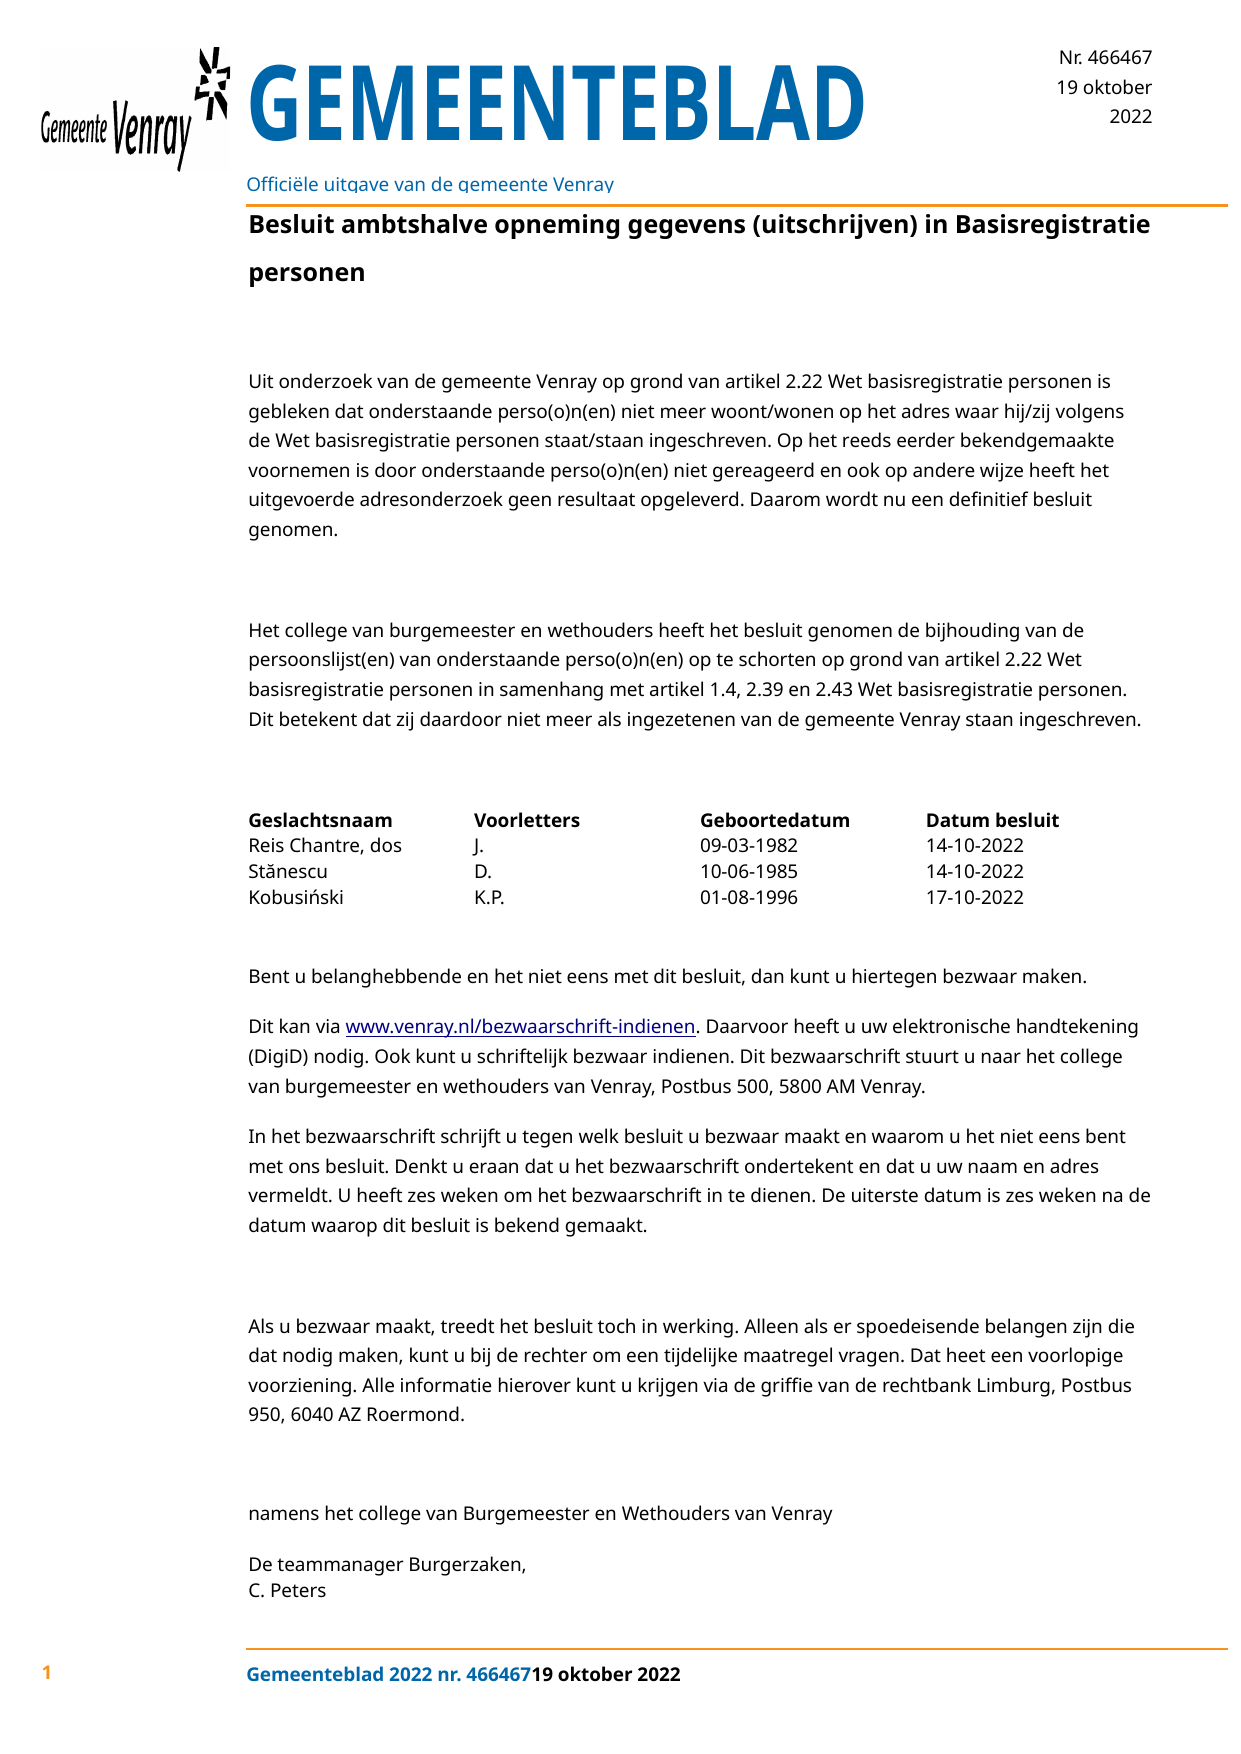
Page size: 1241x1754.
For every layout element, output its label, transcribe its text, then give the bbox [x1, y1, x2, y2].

table_header Geslachtsnaam [248, 807, 474, 832]
table_cell Kobusiński [248, 884, 474, 910]
table_header Datum besluit [926, 807, 1152, 832]
table_header Geboortedatum [700, 807, 926, 832]
table_cell J. [474, 833, 700, 858]
text C. Peters [248, 1577, 1152, 1603]
table_cell Stănescu [248, 858, 474, 884]
text Het college van burgemeester en wethouders heeft het besluit genomen de bijhouding van de persoonslijst(en) van onderstaande perso(o)n(en) op te schorten op grond van artikel 2.22 Wet basisregistratie personen in samenhang met artikel 1.4, 2.39 en 2.43 Wet basisregistratie personen. Dit betekent dat zij daardoor niet meer als ingezetenen van de gemeente Venray staan ingeschreven. [248, 617, 1152, 732]
table_cell 09-03-1982 [700, 833, 926, 858]
table_header Voorletters [474, 807, 700, 832]
table_cell 01-08-1996 [700, 884, 926, 910]
text namens het college van Burgemeester en Wethouders van Venray [248, 1500, 1152, 1526]
text De teammanager Burgerzaken, [248, 1551, 1152, 1577]
table_cell 17-10-2022 [926, 884, 1152, 910]
table_cell 14-10-2022 [926, 858, 1152, 884]
picture [41, 47, 231, 172]
text Bent u belanghebbende en het niet eens met dit besluit, dan kunt u hiertegen bezwaar maken. [248, 963, 1152, 989]
text Dit kan via www.venray.nl/bezwaarschrift-indienen. Daarvoor heeft u uw elektronische handtekening (DigiD) nodig. Ook kunt u schriftelijk bezwaar indienen. Dit bezwaarschrift stuurt u naar het college van burgemeester en wethouders van Venray, Postbus 500, 5800 AM Venray. [248, 1014, 1152, 1099]
table_cell 14-10-2022 [926, 833, 1152, 858]
table_cell K.P. [474, 884, 700, 910]
text Als u bezwaar maakt, treedt het besluit toch in werking. Alleen als er spoedeisende belangen zijn die dat nodig maken, kunt u bij de rechter om een tijdelijke maatregel vragen. Dat heet een voorlopige voorziening. Alle informatie hierover kunt u krijgen via de griffie van de rechtbank Limburg, Postbus 950, 6040 AZ Roermond. [248, 1313, 1152, 1427]
table_cell 10-06-1985 [700, 858, 926, 884]
text Uit onderzoek van de gemeente Venray op grond van artikel 2.22 Wet basisregistratie personen is gebleken dat onderstaande perso(o)n(en) niet meer woont/wonen op het adres waar hij/zij volgens de Wet basisregistratie personen staat/staan ingeschreven. Op het reeds eerder bekendgemaakte voornemen is door onderstaande perso(o)n(en) niet gereageerd en ook op andere wijze heeft het uitgevoerde adresonderzoek geen resultaat opgeleverd. Daarom wordt nu een definitief besluit genomen. [248, 368, 1152, 542]
text In het bezwaarschrift schrijft u tegen welk besluit u bezwaar maakt en waarom u het niet eens bent met ons besluit. Denkt u eraan dat u het bezwaarschrift ondertekent en dat u uw naam en adres vermeldt. U heeft zes weken om het bezwaarschrift in te dienen. De uiterste datum is zes weken na de datum waarop dit besluit is bekend gemaakt. [248, 1123, 1152, 1238]
table_cell Reis Chantre, dos [248, 833, 474, 858]
table_cell D. [474, 858, 700, 884]
text Besluit ambtshalve opneming gegevens (uitschrijven) in Basisregistratie personen [248, 207, 1152, 288]
